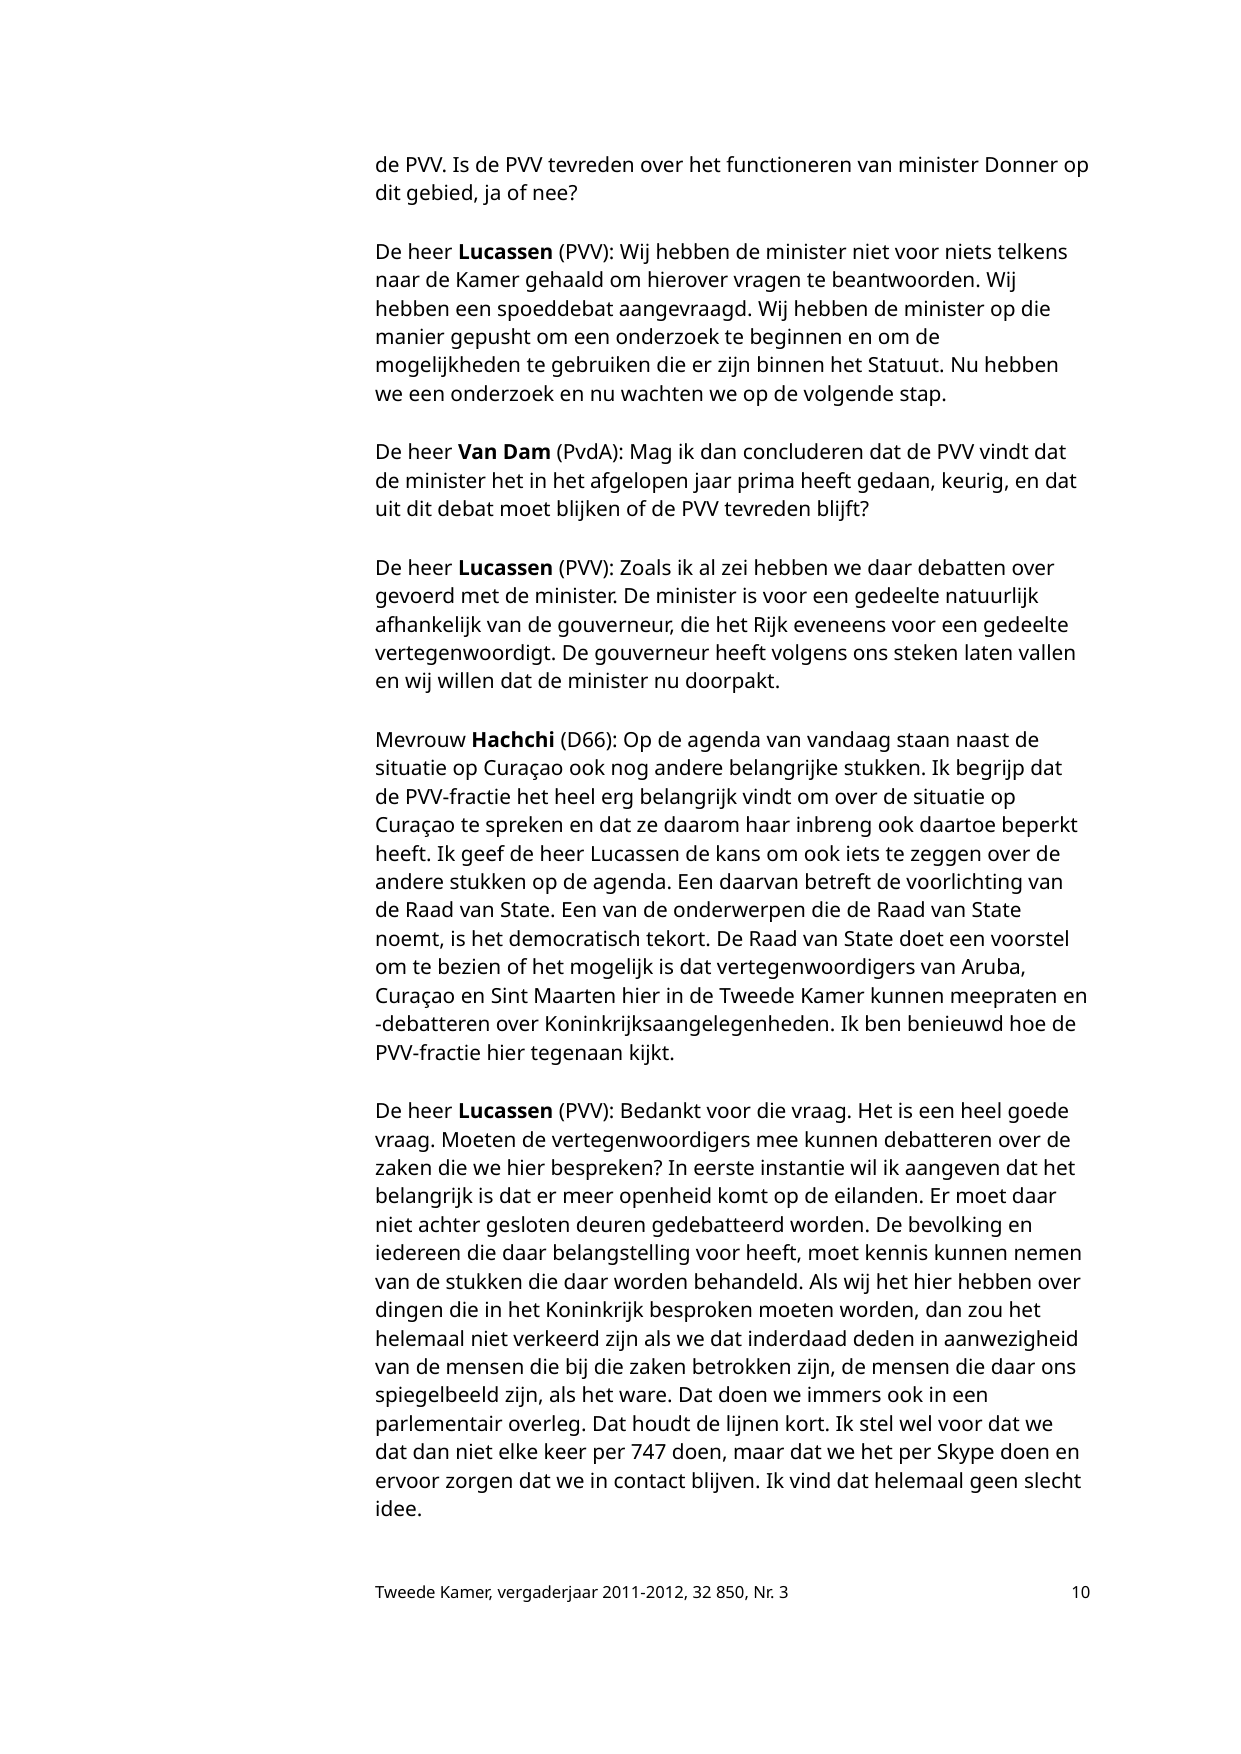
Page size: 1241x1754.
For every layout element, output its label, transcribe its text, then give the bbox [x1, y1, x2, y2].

text de PVV. Is de PVV tevreden over het functioneren van minister Donner op dit gebied, ja of nee? [375, 150, 1090, 207]
text De heer Van Dam (PvdA): Mag ik dan concluderen dat de PVV vindt dat de minister het in het afgelopen jaar prima heeft gedaan, keurig, en dat uit dit debat moet blijken of de PVV tevreden blijft? [375, 437, 1090, 523]
text De heer Lucassen (PVV): Wij hebben de minister niet voor niets telkens naar de Kamer gehaald om hierover vragen te beantwoorden. Wij hebben een spoeddebat aangevraagd. Wij hebben de minister op die manier gepusht om een onderzoek te beginnen en om de mogelijkheden te gebruiken die er zijn binnen het Statuut. Nu hebben we een onderzoek en nu wachten we op de volgende stap. [375, 237, 1090, 407]
text De heer Lucassen (PVV): Zoals ik al zei hebben we daar debatten over gevoerd met de minister. De minister is voor een gedeelte natuurlijk afhankelijk van de gouverneur, die het Rijk eveneens voor een gedeelte vertegenwoordigt. De gouverneur heeft volgens ons steken laten vallen en wij willen dat de minister nu doorpakt. [375, 553, 1090, 695]
text Mevrouw Hachchi (D66): Op de agenda van vandaag staan naast de situatie op Curaçao ook nog andere belangrijke stukken. Ik begrijp dat de PVV-fractie het heel erg belangrijk vindt om over de situatie op Curaçao te spreken en dat ze daarom haar inbreng ook daartoe beperkt heeft. Ik geef de heer Lucassen de kans om ook iets te zeggen over de andere stukken op de agenda. Een daarvan betreft de voorlichting van de Raad van State. Een van de onderwerpen die de Raad van State noemt, is het democratisch tekort. De Raad van State doet een voorstel om te bezien of het mogelijk is dat vertegenwoordigers van Aruba, Curaçao en Sint Maarten hier in de Tweede Kamer kunnen meepraten en -debatteren over Koninkrijksaangelegenheden. Ik ben benieuwd hoe de PVV-fractie hier tegenaan kijkt. [375, 725, 1090, 1066]
text De heer Lucassen (PVV): Bedankt voor die vraag. Het is een heel goede vraag. Moeten de vertegenwoordigers mee kunnen debatteren over de zaken die we hier bespreken? In eerste instantie wil ik aangeven dat het belangrijk is dat er meer openheid komt op de eilanden. Er moet daar niet achter gesloten deuren gedebatteerd worden. De bevolking en iedereen die daar belangstelling voor heeft, moet kennis kunnen nemen van de stukken die daar worden behandeld. Als wij het hier hebben over dingen die in het Koninkrijk besproken moeten worden, dan zou het helemaal niet verkeerd zijn als we dat inderdaad deden in aanwezigheid van de mensen die bij die zaken betrokken zijn, de mensen die daar ons spiegelbeeld zijn, als het ware. Dat doen we immers ook in een parlementair overleg. Dat houdt de lijnen kort. Ik stel wel voor dat we dat dan niet elke keer per 747 doen, maar dat we het per Skype doen en ervoor zorgen dat we in contact blijven. Ik vind dat helemaal geen slecht idee. [375, 1096, 1090, 1523]
